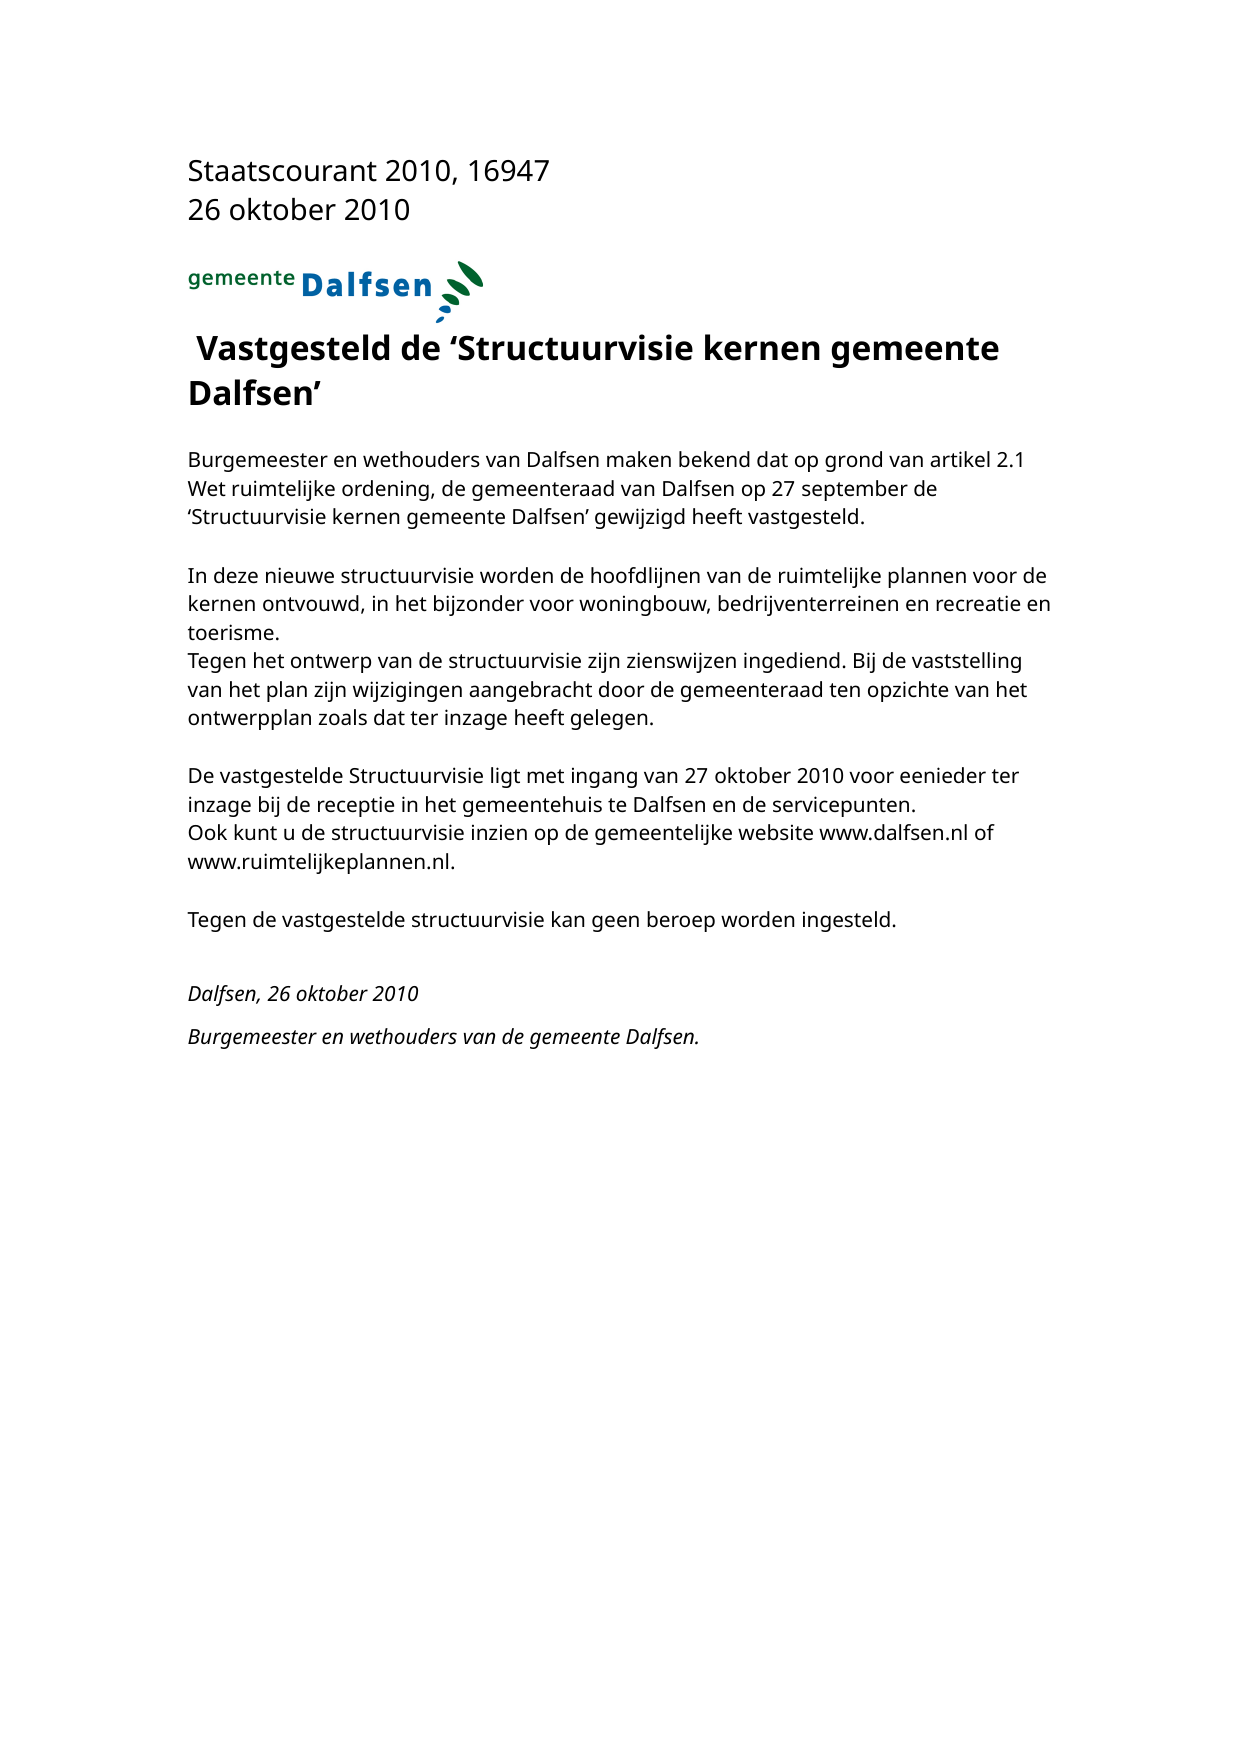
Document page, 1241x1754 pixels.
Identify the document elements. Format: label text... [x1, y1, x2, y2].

text Tegen het ontwerp van de structuurvisie zijn zienswijzen ingediend. Bij de vaststelling van het plan zijn wijzigingen aangebracht door de gemeenteraad ten opzichte van het ontwerpplan zoals dat ter inzage heeft gelegen. [187, 646, 1053, 732]
text Ook kunt u de structuurvisie inzien op de gemeentelijke website www.dalfsen.nl of www.ruimtelijkeplannen.nl. [187, 818, 1053, 875]
picture [187, 258, 484, 325]
text Burgemeester en wethouders van Dalfsen maken bekend dat op grond van artikel 2.1 Wet ruimtelijke ordening, de gemeenteraad van Dalfsen op 27 september de ‘Structuurvisie kernen gemeente Dalfsen’ gewijzigd heeft vastgesteld. [187, 446, 1053, 531]
subtitle Vastgesteld de ‘Structuurvisie kernen gemeente Dalfsen’ [187, 271, 1053, 416]
text In deze nieuwe structuurvisie worden de hoofdlijnen van de ruimtelijke plannen voor de kernen ontvouwd, in het bijzonder voor woningbouw, bedrijventerreinen en recreatie en toerisme. [187, 561, 1053, 646]
text 26 oktober 2010 [187, 190, 1053, 229]
text De vastgestelde Structuurvisie ligt met ingang van 27 oktober 2010 voor eenieder ter inzage bij de receptie in het gemeentehuis te Dalfsen en de servicepunten. [187, 762, 1053, 818]
text Dalfsen, 26 oktober 2010 [187, 979, 1053, 1007]
text Staatscourant 2010, 16947 [187, 150, 1053, 190]
text Burgemeester en wethouders van de gemeente Dalfsen. [187, 1022, 1053, 1051]
text Tegen de vastgestelde structuurvisie kan geen beroep worden ingesteld. [187, 905, 1053, 934]
